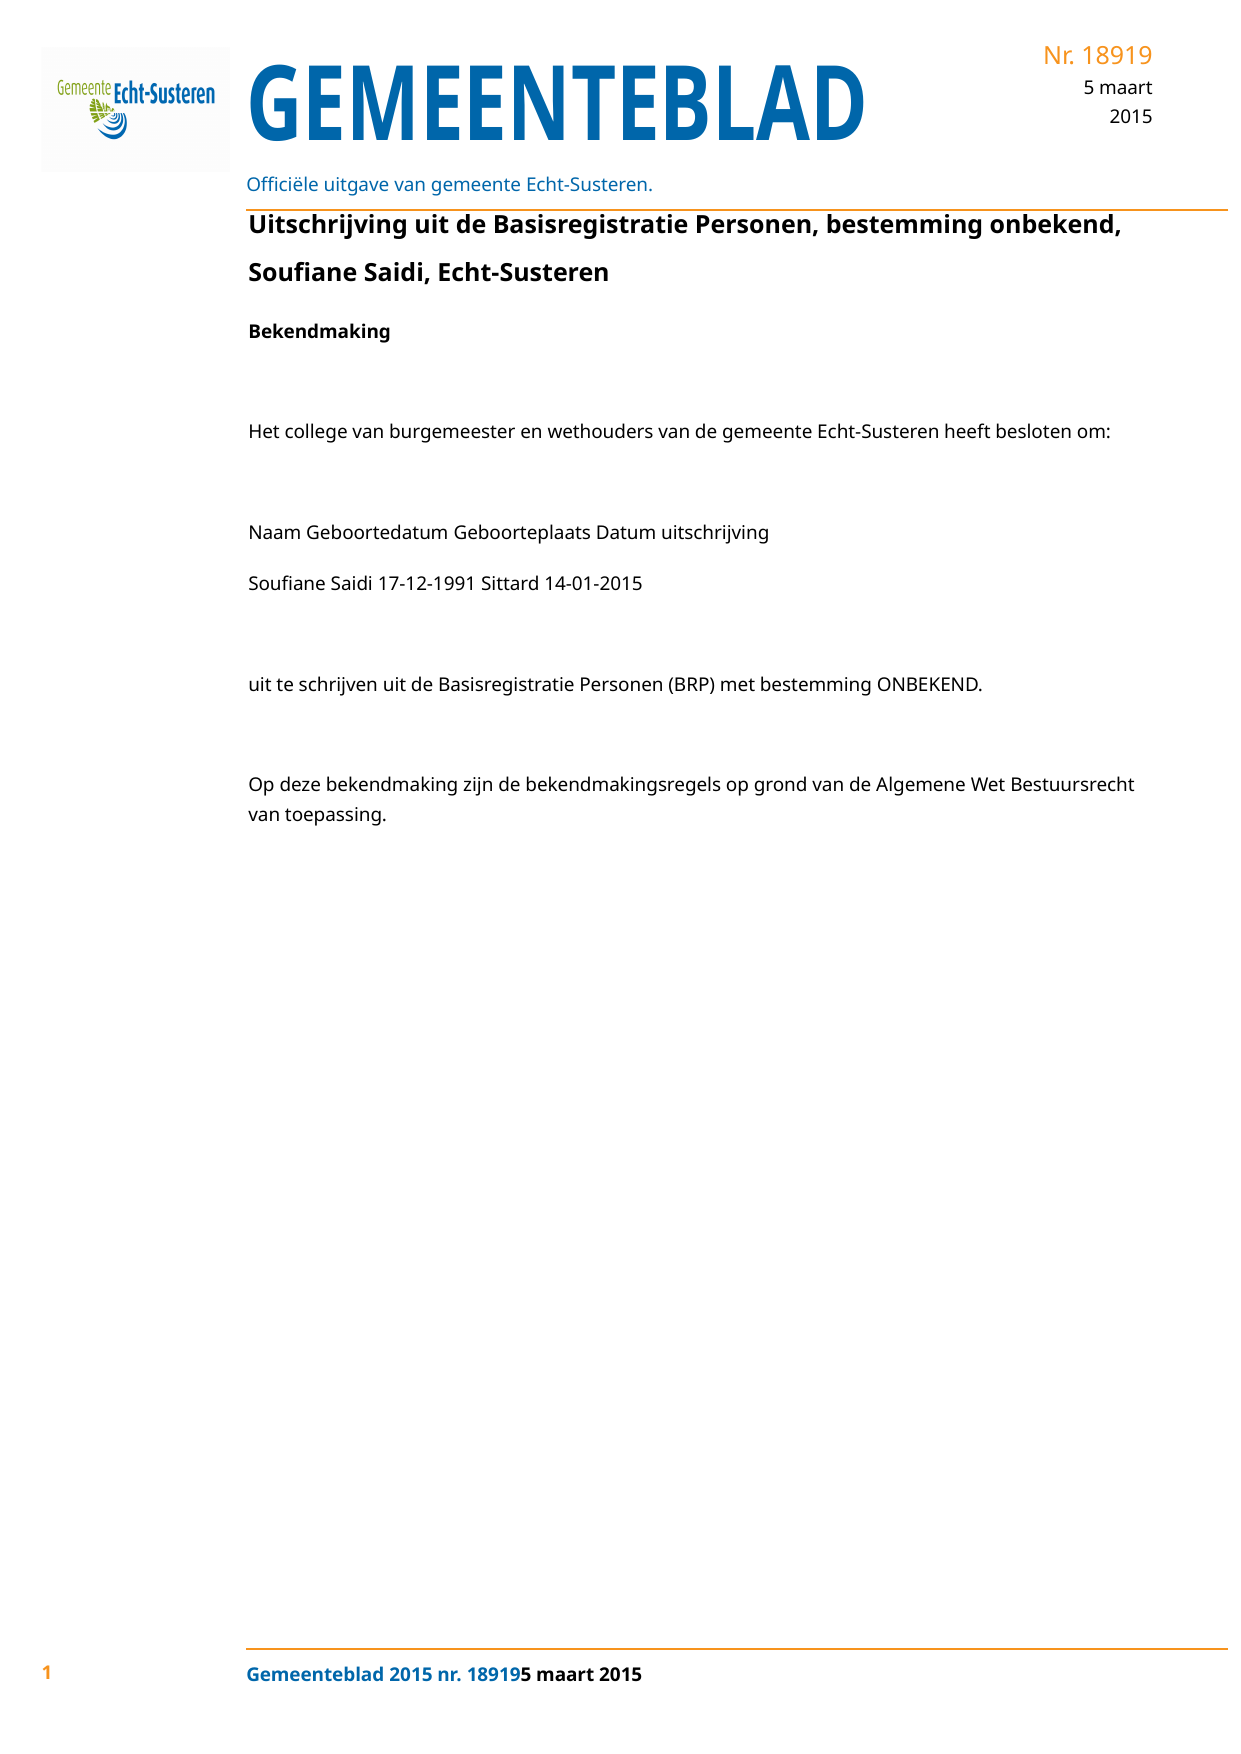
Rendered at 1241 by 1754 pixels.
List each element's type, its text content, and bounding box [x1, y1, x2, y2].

text Naam Geboortedatum Geboorteplaats Datum uitschrijving [248, 519, 1152, 545]
picture [41, 47, 231, 172]
text Op deze bekendmaking zijn de bekendmakingsregels op grond van de Algemene Wet Bestuursrecht van toepassing. [248, 772, 1152, 827]
text Uitschrijving uit de Basisregistratie Personen, bestemming onbekend, Soufiane Saidi, Echt-Susteren [248, 211, 1152, 288]
text Soufiane Saidi 17-12-1991 Sittard 14-01-2015 [248, 570, 1152, 596]
text uit te schrijven uit de Basisregistratie Personen (BRP) met bestemming ONBEKEND. [248, 671, 1152, 697]
text Bekendmaking [248, 318, 1152, 344]
text Het college van burgemeester en wethouders van de gemeente Echt-Susteren heeft besloten om: [248, 419, 1152, 444]
